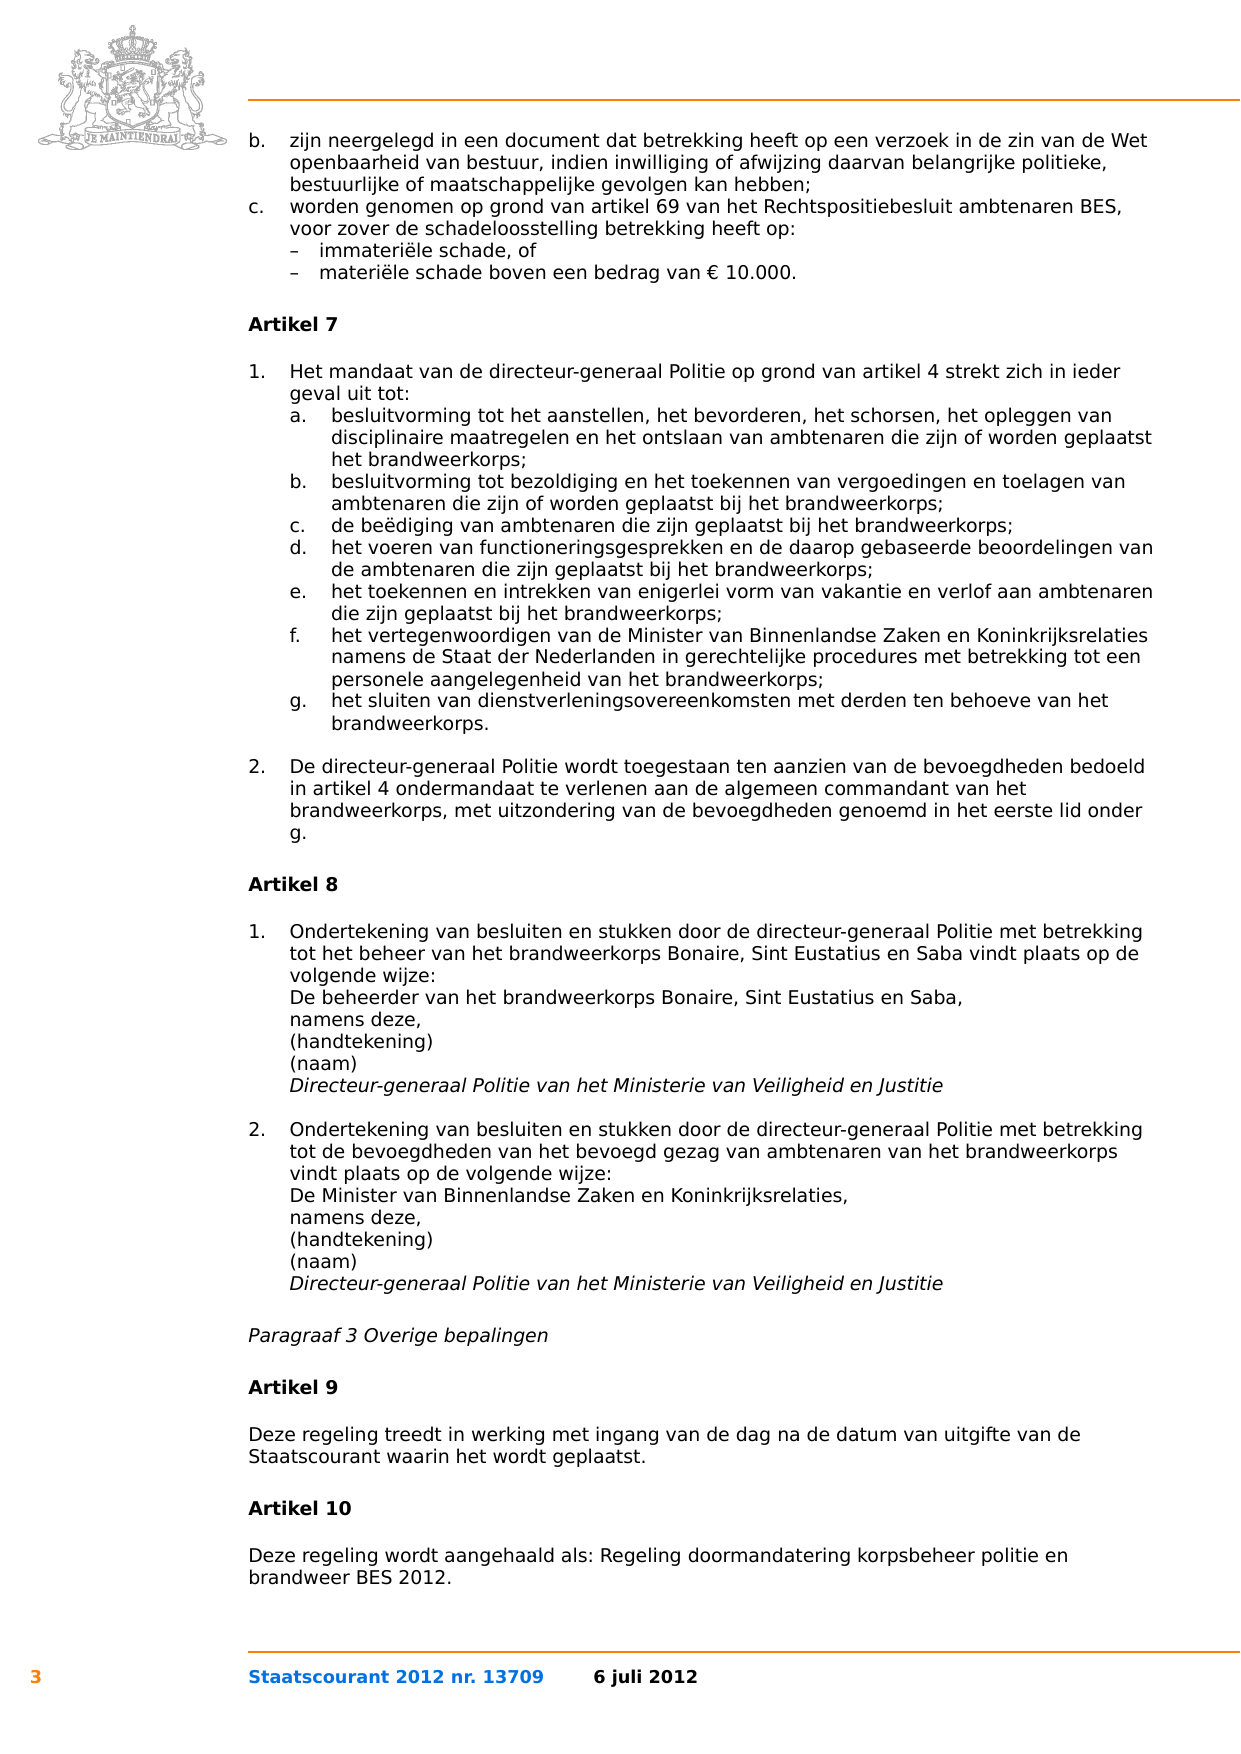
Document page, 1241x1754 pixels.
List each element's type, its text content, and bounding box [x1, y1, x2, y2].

text (naam) [289, 1053, 1163, 1075]
text e. het toekennen en intrekken van enigerlei vorm van vakantie en verlof aan ambtenaren die zijn geplaatst bij het brandweerkorps; [289, 581, 1163, 624]
text Directeur-generaal Politie van het Ministerie van Veiligheid en Justitie [289, 1273, 1163, 1295]
picture [38, 25, 227, 150]
text (handtekening) [289, 1031, 1163, 1053]
subtitle Artikel 8 [248, 874, 1163, 896]
text (handtekening) [289, 1229, 1163, 1251]
text 2. Ondertekening van besluiten en stukken door de directeur-generaal Politie met betrekking tot de bevoegdheden van het bevoegd gezag van ambtenaren van het brandweerkorps vindt plaats op de volgende wijze: [248, 1119, 1163, 1185]
text a. besluitvorming tot het aanstellen, het bevorderen, het schorsen, het opleggen van disciplinaire maatregelen en het ontslaan van ambtenaren die zijn of worden geplaatst het brandweerkorps; [289, 405, 1163, 471]
text c. de beëdiging van ambtenaren die zijn geplaatst bij het brandweerkorps; [289, 514, 1163, 537]
text Directeur-generaal Politie van het Ministerie van Veiligheid en Justitie [289, 1075, 1163, 1097]
text Deze regeling treedt in werking met ingang van de dag na de datum van uitgifte van de Staatscourant waarin het wordt geplaatst. [248, 1424, 1163, 1468]
text namens deze, [289, 1207, 1163, 1229]
text De Minister van Binnenlandse Zaken en Koninkrijksrelaties, [289, 1185, 1163, 1207]
text c. worden genomen op grond van artikel 69 van het Rechtspositiebesluit ambtenaren BES, voor zover de schadeloosstelling betrekking heeft op: [248, 196, 1163, 240]
text g. het sluiten van dienstverleningsovereenkomsten met derden ten behoeve van het brandweerkorps. [289, 690, 1163, 734]
subtitle Artikel 7 [248, 314, 1163, 336]
text (naam) [289, 1251, 1163, 1273]
text b. zijn neergelegd in een document dat betrekking heeft op een verzoek in de zin van de Wet openbaarheid van bestuur, indien inwilliging of afwijzing daarvan belangrijke politieke, bestuurlijke of maatschappelijke gevolgen kan hebben; [248, 130, 1163, 196]
subtitle Artikel 10 [248, 1498, 1163, 1519]
text 1. Ondertekening van besluiten en stukken door de directeur-generaal Politie met betrekking tot het beheer van het brandweerkorps Bonaire, Sint Eustatius en Saba vindt plaats op de volgende wijze: [248, 921, 1163, 987]
text 1. Het mandaat van de directeur-generaal Politie op grond van artikel 4 strekt zich in ieder geval uit tot: [248, 361, 1163, 405]
text Deze regeling wordt aangehaald als: Regeling doormandatering korpsbeheer politie en brandweer BES 2012. [248, 1544, 1163, 1588]
text – immateriële schade, of [289, 240, 1163, 262]
subtitle Artikel 9 [248, 1377, 1163, 1399]
text 2. De directeur-generaal Politie wordt toegestaan ten aanzien van de bevoegdheden bedoeld in artikel 4 ondermandaat te verlenen aan de algemeen commandant van het brandweerkorps, met uitzondering van de bevoegdheden genoemd in het eerste lid onder g. [248, 756, 1163, 844]
text De beheerder van het brandweerkorps Bonaire, Sint Eustatius en Saba, [289, 987, 1163, 1009]
text namens deze, [289, 1009, 1163, 1031]
text f. het vertegenwoordigen van de Minister van Binnenlandse Zaken en Koninkrijksrelaties namens de Staat der Nederlanden in gerechtelijke procedures met betrekking tot een personele aangelegenheid van het brandweerkorps; [289, 624, 1163, 690]
text d. het voeren van functioneringsgesprekken en de daarop gebaseerde beoordelingen van de ambtenaren die zijn geplaatst bij het brandweerkorps; [289, 537, 1163, 581]
text – materiële schade boven een bedrag van € 10.000. [289, 262, 1163, 284]
text b. besluitvorming tot bezoldiging en het toekennen van vergoedingen en toelagen van ambtenaren die zijn of worden geplaatst bij het brandweerkorps; [289, 471, 1163, 514]
subtitle Paragraaf 3 Overige bepalingen [248, 1325, 1163, 1347]
